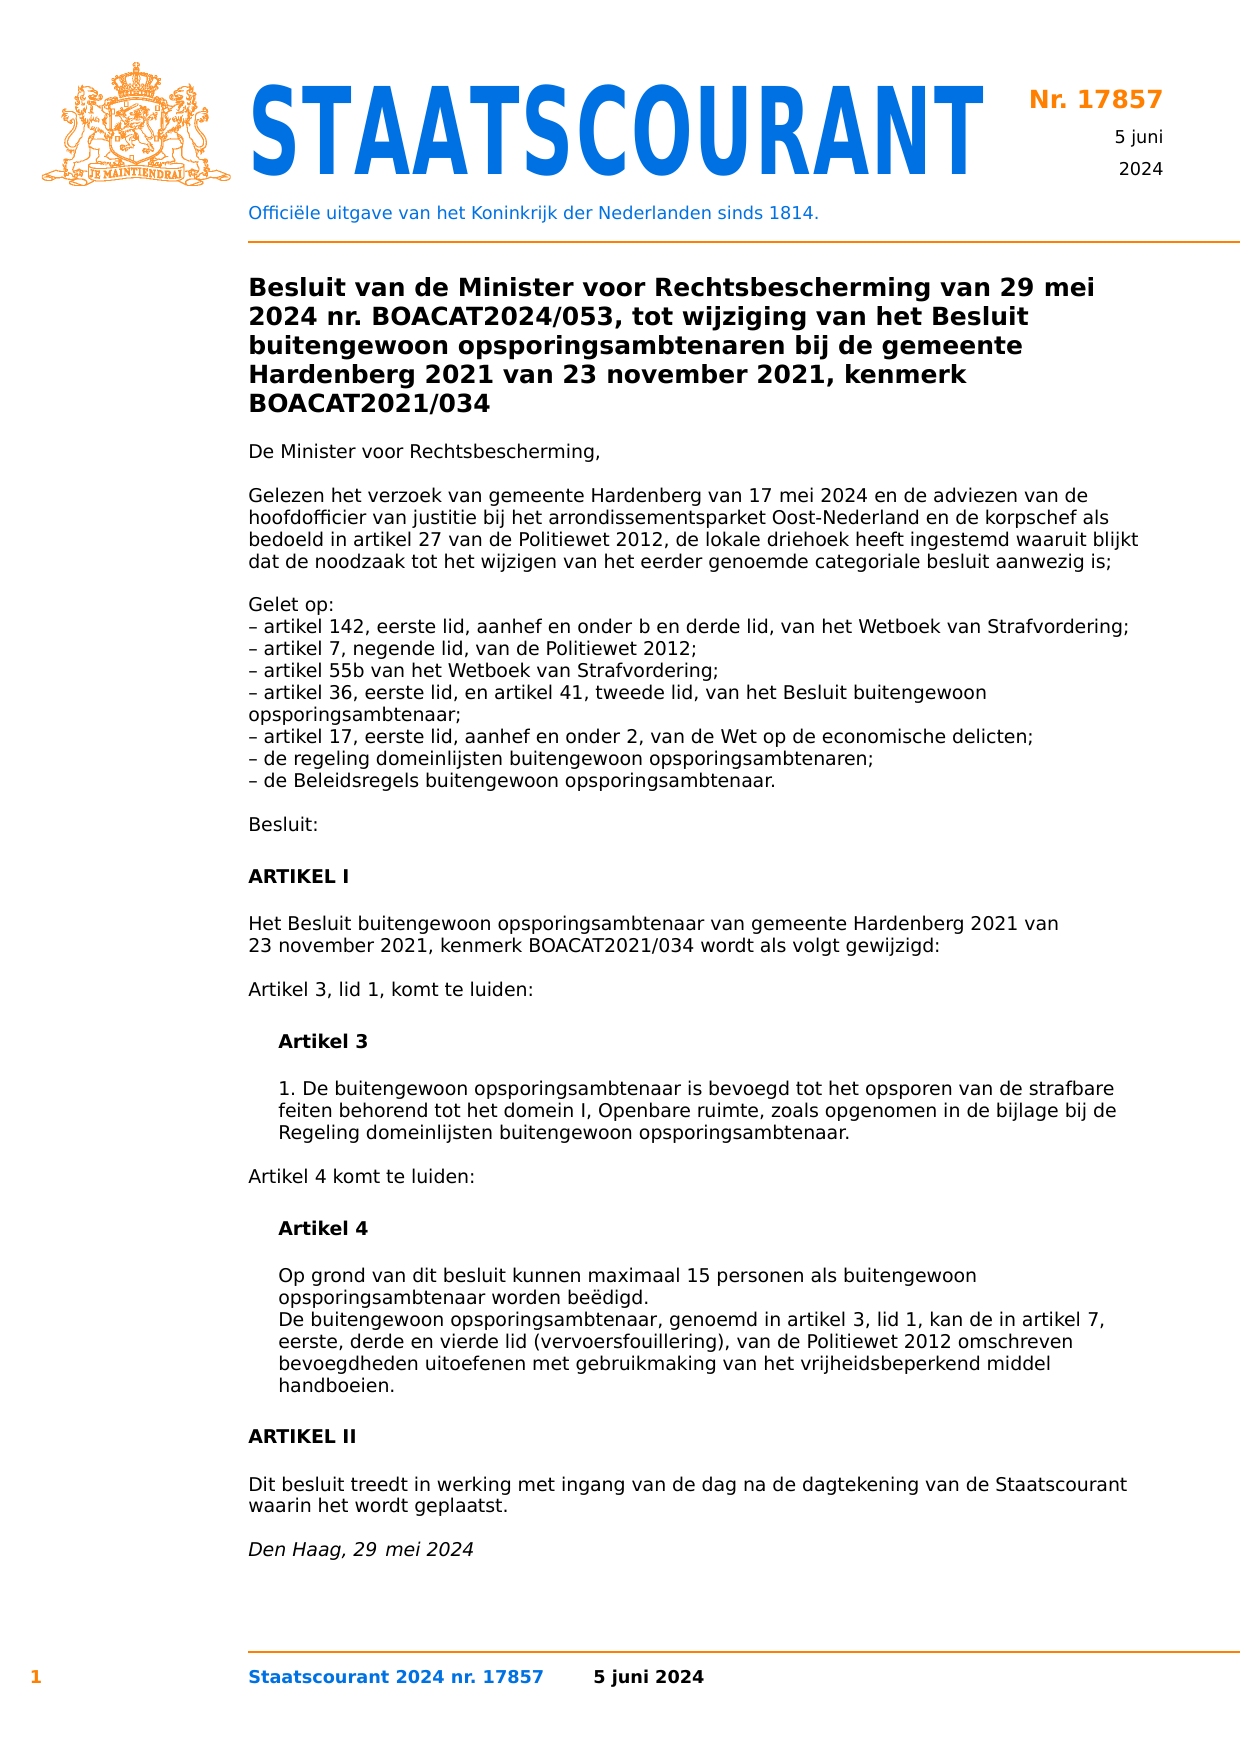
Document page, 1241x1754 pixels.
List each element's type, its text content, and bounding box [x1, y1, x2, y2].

table_header Nr. 17857 [998, 62, 1240, 121]
text De buitengewoon opsporingsambtenaar, genoemd in artikel 3, lid 1, kan de in artikel 7, eerste, derde en vierde lid (vervoersfouillering), van de Politiewet 2012 omschreven bevoegdheden uitoefenen met gebruikmaking van het vrijheidsbeperkend middel handboeien. [278, 1308, 1163, 1396]
text Artikel 3, lid 1, komt te luiden: [248, 979, 1163, 1001]
text Besluit: [248, 814, 1163, 836]
text – artikel 142, eerste lid, aanhef en onder b en derde lid, van het Wetboek van Strafvordering; [248, 616, 1163, 638]
text – artikel 55b van het Wetboek van Strafvordering; [248, 660, 1163, 682]
table_header [25, 62, 248, 241]
subtitle ARTIKEL II [248, 1426, 1163, 1448]
subtitle ARTIKEL I [248, 866, 1163, 888]
text 1. De buitengewoon opsporingsambtenaar is bevoegd tot het opsporen van de strafbare feiten behorend tot het domein I, Openbare ruimte, zoals opgenomen in de bijlage bij de Regeling domeinlijsten buitengewoon opsporingsambtenaar. [278, 1078, 1163, 1144]
text Gelezen het verzoek van gemeente Hardenberg van 17 mei 2024 en de adviezen van de hoofdofficier van justitie bij het arrondissementsparket Oost-Nederland en de korpschef als bedoeld in artikel 27 van de Politiewet 2012, de lokale driehoek heeft ingestemd waaruit blijkt dat de noodzaak tot het wijzigen van het eerder genoemde categoriale besluit aanwezig is; [248, 484, 1163, 572]
text Op grond van dit besluit kunnen maximaal 15 personen als buitengewoon opsporingsambtenaar worden beëdigd. [278, 1264, 1163, 1308]
subtitle Artikel 3 [278, 1031, 1163, 1053]
text Artikel 4 komt te luiden: [248, 1166, 1163, 1188]
text Den Haag, 29 mei 2024 [248, 1539, 1163, 1561]
table_header STAATSCOURANT [248, 62, 998, 203]
text – artikel 17, eerste lid, aanhef en onder 2, van de Wet op de economische delicten; [248, 726, 1163, 748]
subtitle Besluit van de Minister voor Rechtsbescherming van 29 mei 2024 nr. BOACAT2024/053, tot wijziging van het Besluit buitengewoon opsporingsambtenaren bij de gemeente Hardenberg 2021 van 23 november 2021, kenmerk BOACAT2021/034 [248, 273, 1163, 419]
subtitle Artikel 4 [278, 1218, 1163, 1239]
text De Minister voor Rechtsbescherming, [248, 441, 1163, 463]
table_cell Officiële uitgave van het Koninkrijk der Nederlanden sinds 1814. [248, 203, 1240, 241]
text – de Beleidsregels buitengewoon opsporingsambtenaar. [248, 770, 1163, 792]
text Gelet op: [248, 594, 1163, 616]
text Het Besluit buitengewoon opsporingsambtenaar van gemeente Hardenberg 2021 van 23 november 2021, kenmerk BOACAT2021/034 wordt als volgt gewijzigd: [248, 913, 1163, 957]
picture [41, 62, 231, 186]
table_cell 2024 [998, 153, 1240, 203]
table_cell 5 juni [998, 121, 1240, 153]
text – artikel 36, eerste lid, en artikel 41, tweede lid, van het Besluit buitengewoon opsporingsambtenaar; [248, 682, 1163, 726]
text Dit besluit treedt in werking met ingang van de dag na de dagtekening van de Staatscourant waarin het wordt geplaatst. [248, 1473, 1163, 1517]
text – de regeling domeinlijsten buitengewoon opsporingsambtenaren; [248, 748, 1163, 770]
text – artikel 7, negende lid, van de Politiewet 2012; [248, 638, 1163, 660]
